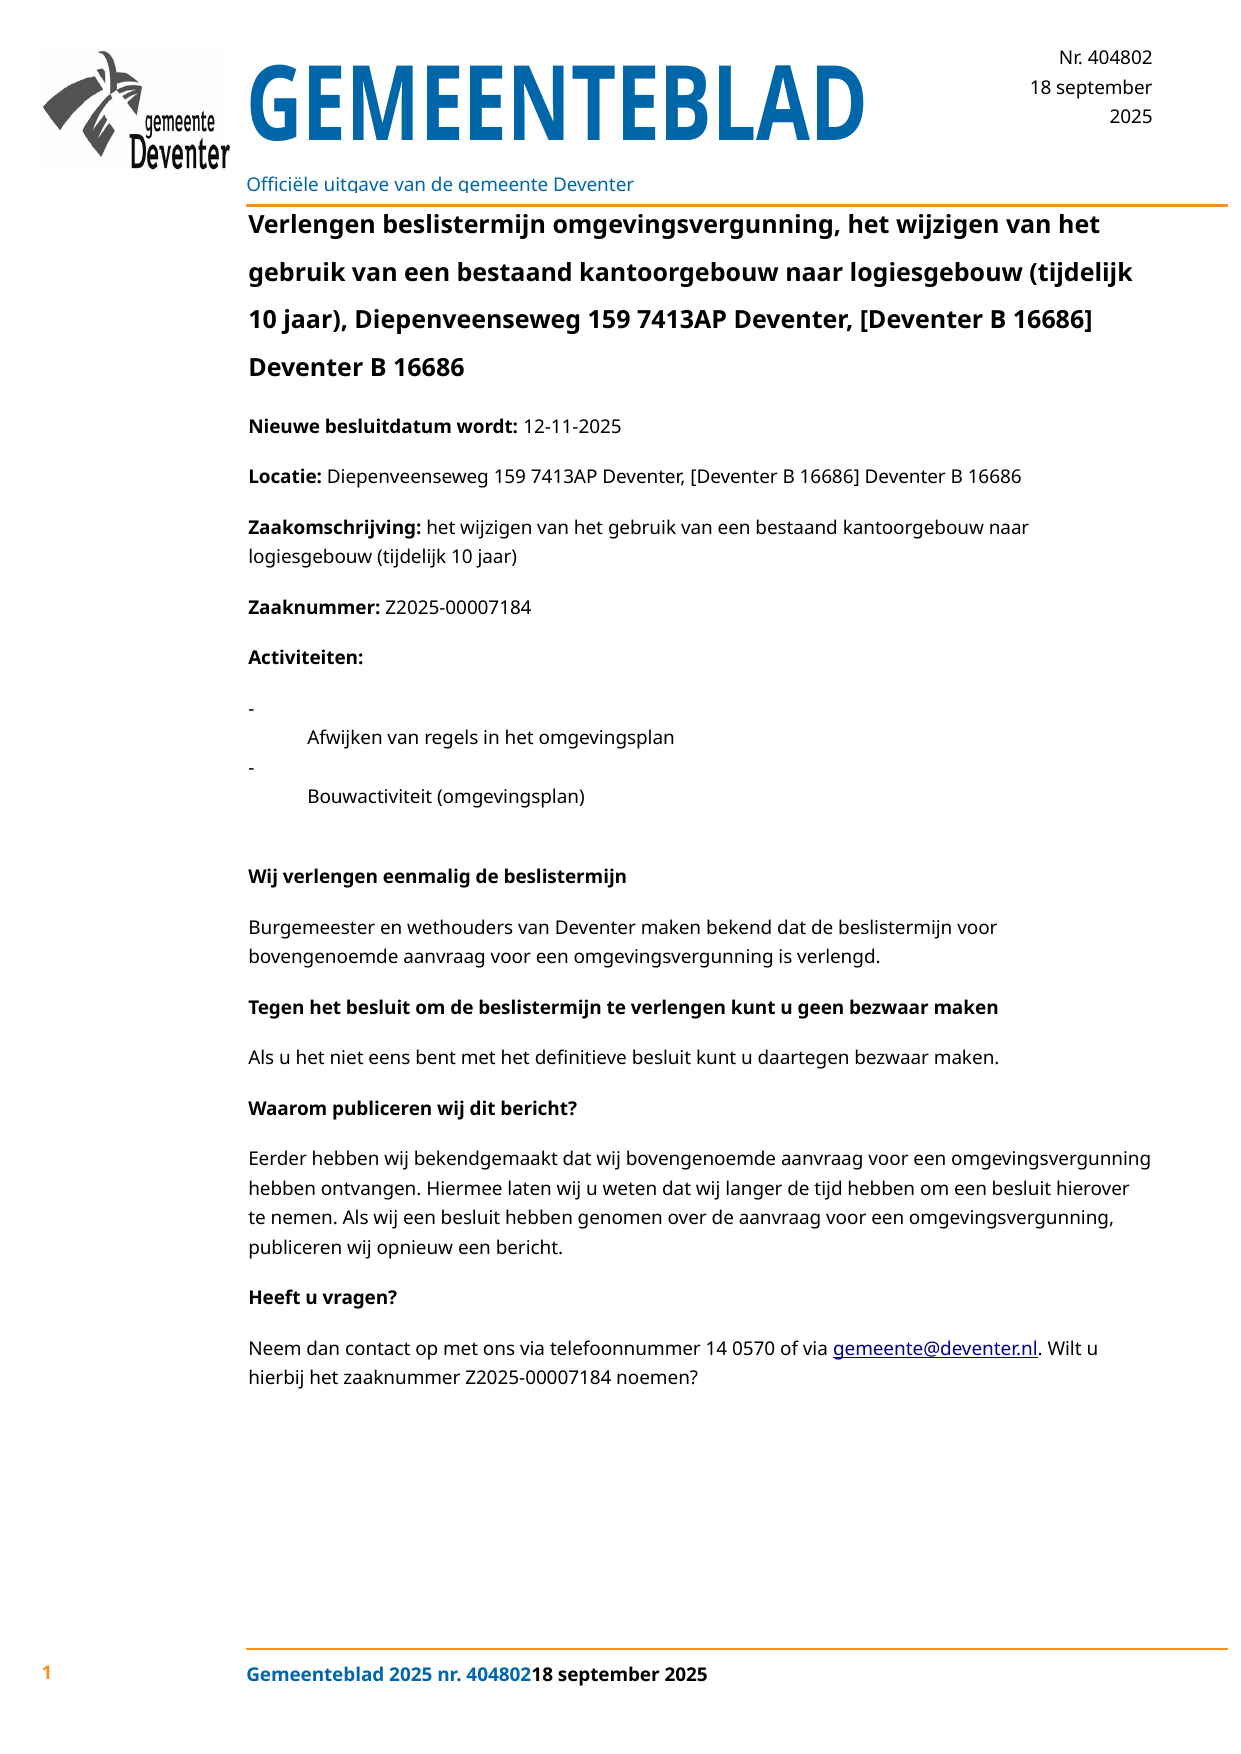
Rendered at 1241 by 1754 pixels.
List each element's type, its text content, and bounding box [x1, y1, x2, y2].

list Bouwactiviteit (omgevingsplan) [248, 783, 1152, 809]
text Neem dan contact op met ons via telefoonnummer 14 0570 of via gemeente@deventer.nl. Wilt u hierbij het zaaknummer Z2025-00007184 noemen? [248, 1335, 1152, 1390]
text Verlengen beslistermijn omgevingsvergunning, het wijzigen van het gebruik van een bestaand kantoorgebouw naar logiesgebouw (tijdelijk 10 jaar), Diepenveenseweg 159 7413AP Deventer, [Deventer B 16686] Deventer B 16686 [248, 207, 1152, 384]
text Waarom publiceren wij dit bericht? [248, 1095, 1152, 1121]
text Zaaknummer: Z2025-00007184 [248, 594, 1152, 620]
text Burgemeester en wethouders van Deventer maken bekend dat de beslistermijn voor bovengenoemde aanvraag voor een omgevingsvergunning is verlengd. [248, 914, 1152, 969]
picture [41, 47, 231, 172]
list Afwijken van regels in het omgevingsplan [248, 724, 1152, 750]
text Eerder hebben wij bekendgemaakt dat wij bovengenoemde aanvraag voor een omgevingsvergunning hebben ontvangen. Hiermee laten wij u weten dat wij langer de tijd hebben om een besluit hierover te nemen. Als wij een besluit hebben genomen over de aanvraag voor een omgevingsvergunning, publiceren wij opnieuw een bericht. [248, 1145, 1152, 1260]
text Locatie: Diepenveenseweg 159 7413AP Deventer, [Deventer B 16686] Deventer B 16686 [248, 463, 1152, 489]
text Nieuwe besluitdatum wordt: 12-11-2025 [248, 413, 1152, 439]
text Tegen het besluit om de beslistermijn te verlengen kunt u geen bezwaar maken [248, 994, 1152, 1020]
text Activiteiten: [248, 644, 1152, 670]
text Heeft u vragen? [248, 1284, 1152, 1310]
text Zaakomschrijving: het wijzigen van het gebruik van een bestaand kantoorgebouw naar logiesgebouw (tijdelijk 10 jaar) [248, 514, 1152, 569]
text Als u het niet eens bent met het definitieve besluit kunt u daartegen bezwaar maken. [248, 1044, 1152, 1070]
text Wij verlengen eenmalig de beslistermijn [248, 863, 1152, 889]
